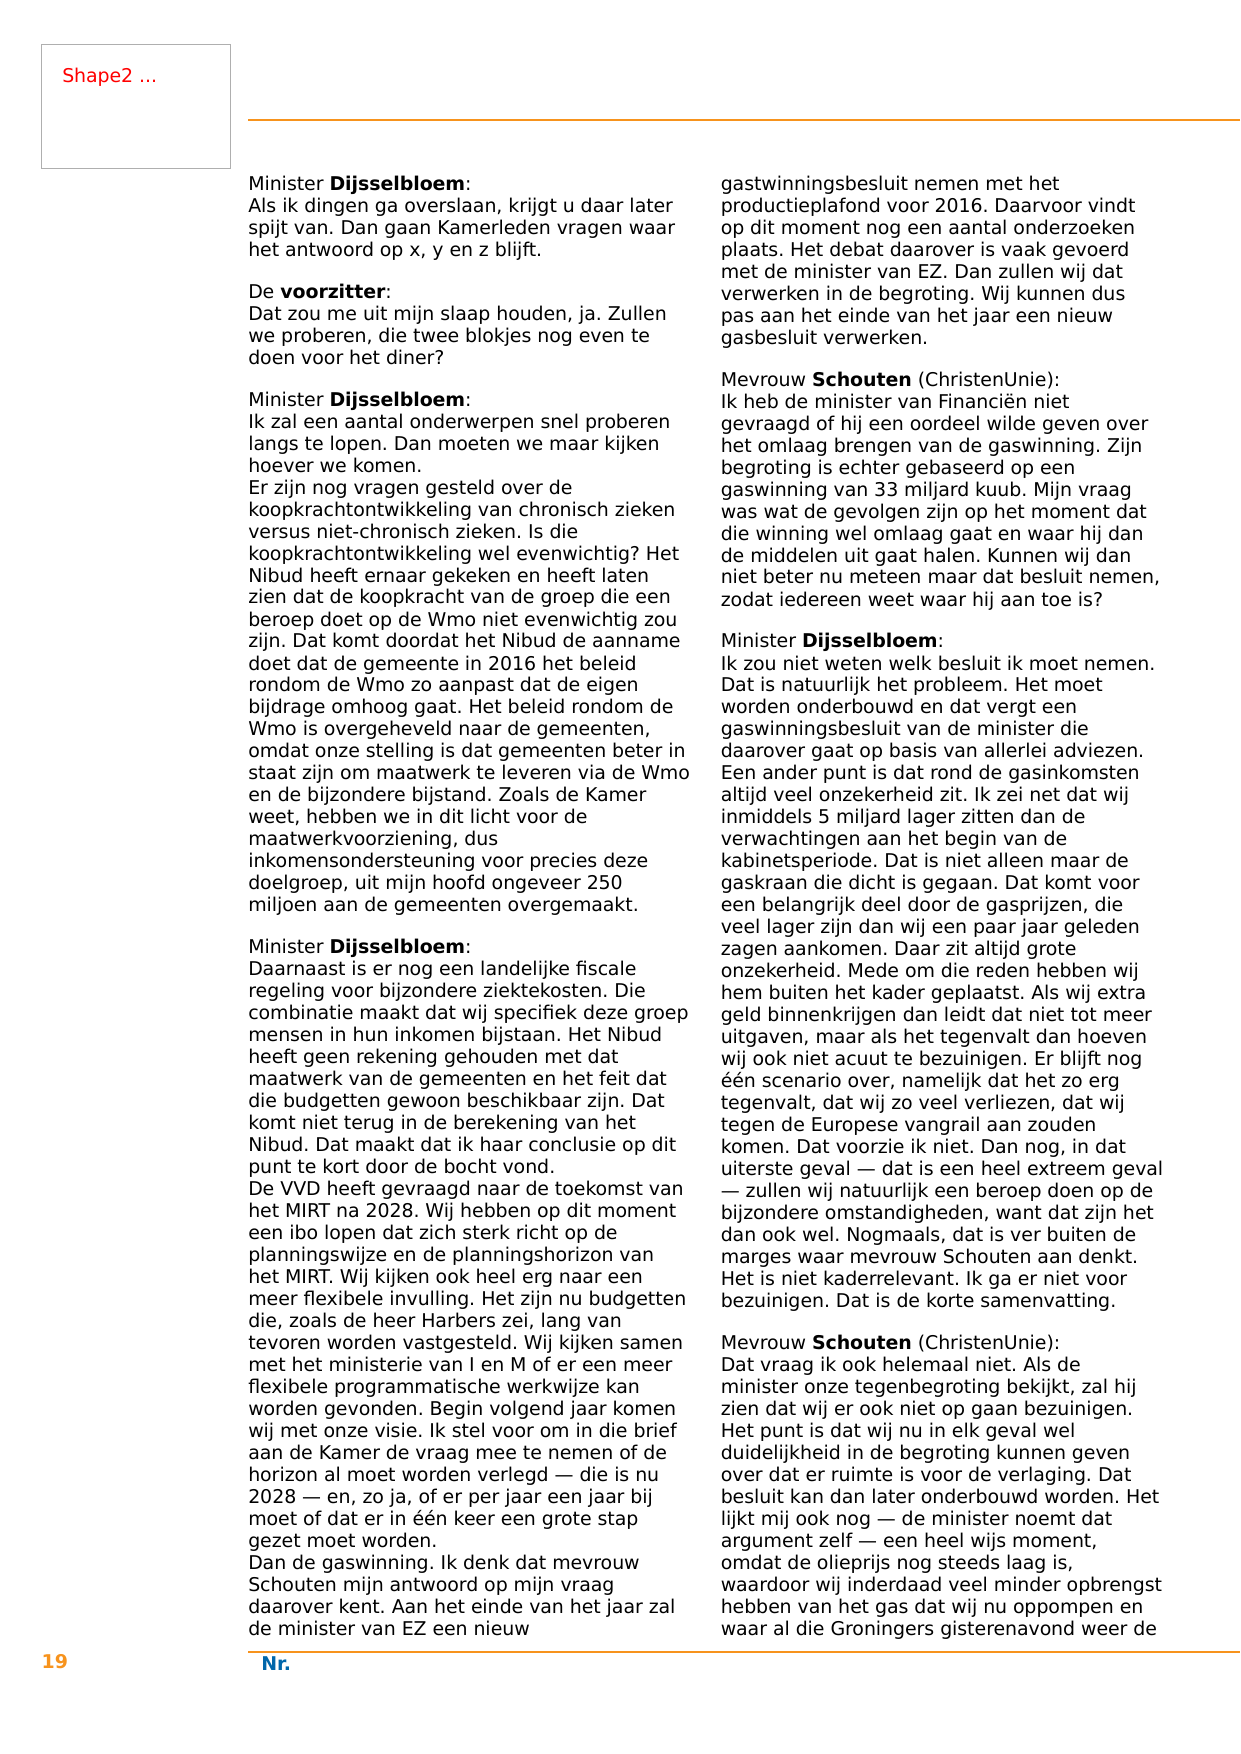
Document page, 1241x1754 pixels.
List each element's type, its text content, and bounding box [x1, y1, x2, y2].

text Mevrouw Schouten (ChristenUnie): [721, 1332, 1163, 1354]
text Minister Dijsselbloem: [248, 389, 691, 411]
text Ik heb de minister van Financiën niet gevraagd of hij een oordeel wilde geven over het omlaag brengen van de gaswinning. Zijn begroting is echter gebaseerd op een gaswinning van 33 miljard kuub. Mijn vraag was wat de gevolgen zijn op het moment dat die winning wel omlaag gaat en waar hij dan de middelen uit gaat halen. Kunnen wij dan niet beter nu meteen maar dat besluit nemen, zodat iedereen weet waar hij aan toe is? [721, 391, 1163, 610]
text gastwinningsbesluit nemen met het productieplafond voor 2016. Daarvoor vindt op dit moment nog een aantal onderzoeken plaats. Het debat daarover is vaak gevoerd met de minister van EZ. Dan zullen wij dat verwerken in de begroting. Wij kunnen dus pas aan het einde van het jaar een nieuw gasbesluit verwerken. [721, 173, 1163, 349]
text Dat vraag ik ook helemaal niet. Als de minister onze tegenbegroting bekijkt, zal hij zien dat wij er ook niet op gaan bezuinigen. Het punt is dat wij nu in elk geval wel duidelijkheid in de begroting kunnen geven over dat er ruimte is voor de verlaging. Dat besluit kan dan later onderbouwd worden. Het lijkt mij ook nog — de minister noemt dat argument zelf — een heel wijs moment, omdat de olieprijs nog steeds laag is, waardoor wij inderdaad veel minder opbrengst hebben van het gas dat wij nu oppompen en waar al die Groningers gisterenavond weer de [721, 1354, 1163, 1639]
text De voorzitter: [248, 281, 691, 303]
text Dan de gaswinning. Ik denk dat mevrouw Schouten mijn antwoord op mijn vraag daarover kent. Aan het einde van het jaar zal de minister van EZ een nieuw [248, 1552, 691, 1639]
text Er zijn nog vragen gesteld over de koopkrachtontwikkeling van chronisch zieken versus niet-chronisch zieken. Is die koopkrachtontwikkeling wel evenwichtig? Het Nibud heeft ernaar gekeken en heeft laten zien dat de koopkracht van de groep die een beroep doet op de Wmo niet evenwichtig zou zijn. Dat komt doordat het Nibud de aanname doet dat de gemeente in 2016 het beleid rondom de Wmo zo aanpast dat de eigen bijdrage omhoog gaat. Het beleid rondom de Wmo is overgeheveld naar de gemeenten, omdat onze stelling is dat gemeenten beter in staat zijn om maatwerk te leveren via de Wmo en de bijzondere bijstand. Zoals de Kamer weet, hebben we in dit licht voor de maatwerkvoorziening, dus inkomensondersteuning voor precies deze doelgroep, uit mijn hoofd ongeveer 250 miljoen aan de gemeenten overgemaakt. [248, 477, 691, 916]
text De VVD heeft gevraagd naar de toekomst van het MIRT na 2028. Wij hebben op dit moment een ibo lopen dat zich sterk richt op de planningswijze en de planningshorizon van het MIRT. Wij kijken ook heel erg naar een meer flexibele invulling. Het zijn nu budgetten die, zoals de heer Harbers zei, lang van tevoren worden vastgesteld. Wij kijken samen met het ministerie van I en M of er een meer flexibele programmatische werkwijze kan worden gevonden. Begin volgend jaar komen wij met onze visie. Ik stel voor om in die brief aan de Kamer de vraag mee te nemen of de horizon al moet worden verlegd — die is nu 2028 — en, zo ja, of er per jaar een jaar bij moet of dat er in één keer een grote stap gezet moet worden. [248, 1178, 691, 1552]
text Ik zal een aantal onderwerpen snel proberen langs te lopen. Dan moeten we maar kijken hoever we komen. [248, 411, 691, 477]
text Mevrouw Schouten (ChristenUnie): [721, 369, 1163, 391]
text Daarnaast is er nog een landelijke fiscale regeling voor bijzondere ziektekosten. Die combinatie maakt dat wij specifiek deze groep mensen in hun inkomen bijstaan. Het Nibud heeft geen rekening gehouden met dat maatwerk van de gemeenten en het feit dat die budgetten gewoon beschikbaar zijn. Dat komt niet terug in de berekening van het Nibud. Dat maakt dat ik haar conclusie op dit punt te kort door de bocht vond. [248, 958, 691, 1178]
text Dat zou me uit mijn slaap houden, ja. Zullen we proberen, die twee blokjes nog even te doen voor het diner? [248, 303, 691, 369]
text Als ik dingen ga overslaan, krijgt u daar later spijt van. Dan gaan Kamerleden vragen waar het antwoord op x, y en z blijft. [248, 195, 691, 261]
text Ik zou niet weten welk besluit ik moet nemen. Dat is natuurlijk het probleem. Het moet worden onderbouwd en dat vergt een gaswinningsbesluit van de minister die daarover gaat op basis van allerlei adviezen. Een ander punt is dat rond de gasinkomsten altijd veel onzekerheid zit. Ik zei net dat wij inmiddels 5 miljard lager zitten dan de verwachtingen aan het begin van de kabinetsperiode. Dat is niet alleen maar de gaskraan die dicht is gegaan. Dat komt voor een belangrijk deel door de gasprijzen, die veel lager zijn dan wij een paar jaar geleden zagen aankomen. Daar zit altijd grote onzekerheid. Mede om die reden hebben wij hem buiten het kader geplaatst. Als wij extra geld binnenkrijgen dan leidt dat niet tot meer uitgaven, maar als het tegenvalt dan hoeven wij ook niet acuut te bezuinigen. Er blijft nog één scenario over, namelijk dat het zo erg tegenvalt, dat wij zo veel verliezen, dat wij tegen de Europese vangrail aan zouden komen. Dat voorzie ik niet. Dan nog, in dat uiterste geval — dat is een heel extreem geval — zullen wij natuurlijk een beroep doen op de bijzondere omstandigheden, want dat zijn het dan ook wel. Nogmaals, dat is ver buiten de marges waar mevrouw Schouten aan denkt. Het is niet kaderrelevant. Ik ga er niet voor bezuinigen. Dat is de korte samenvatting. [721, 652, 1163, 1312]
text Minister Dijsselbloem: [721, 630, 1163, 652]
text Minister Dijsselbloem: [248, 936, 691, 958]
text Minister Dijsselbloem: [248, 173, 691, 195]
